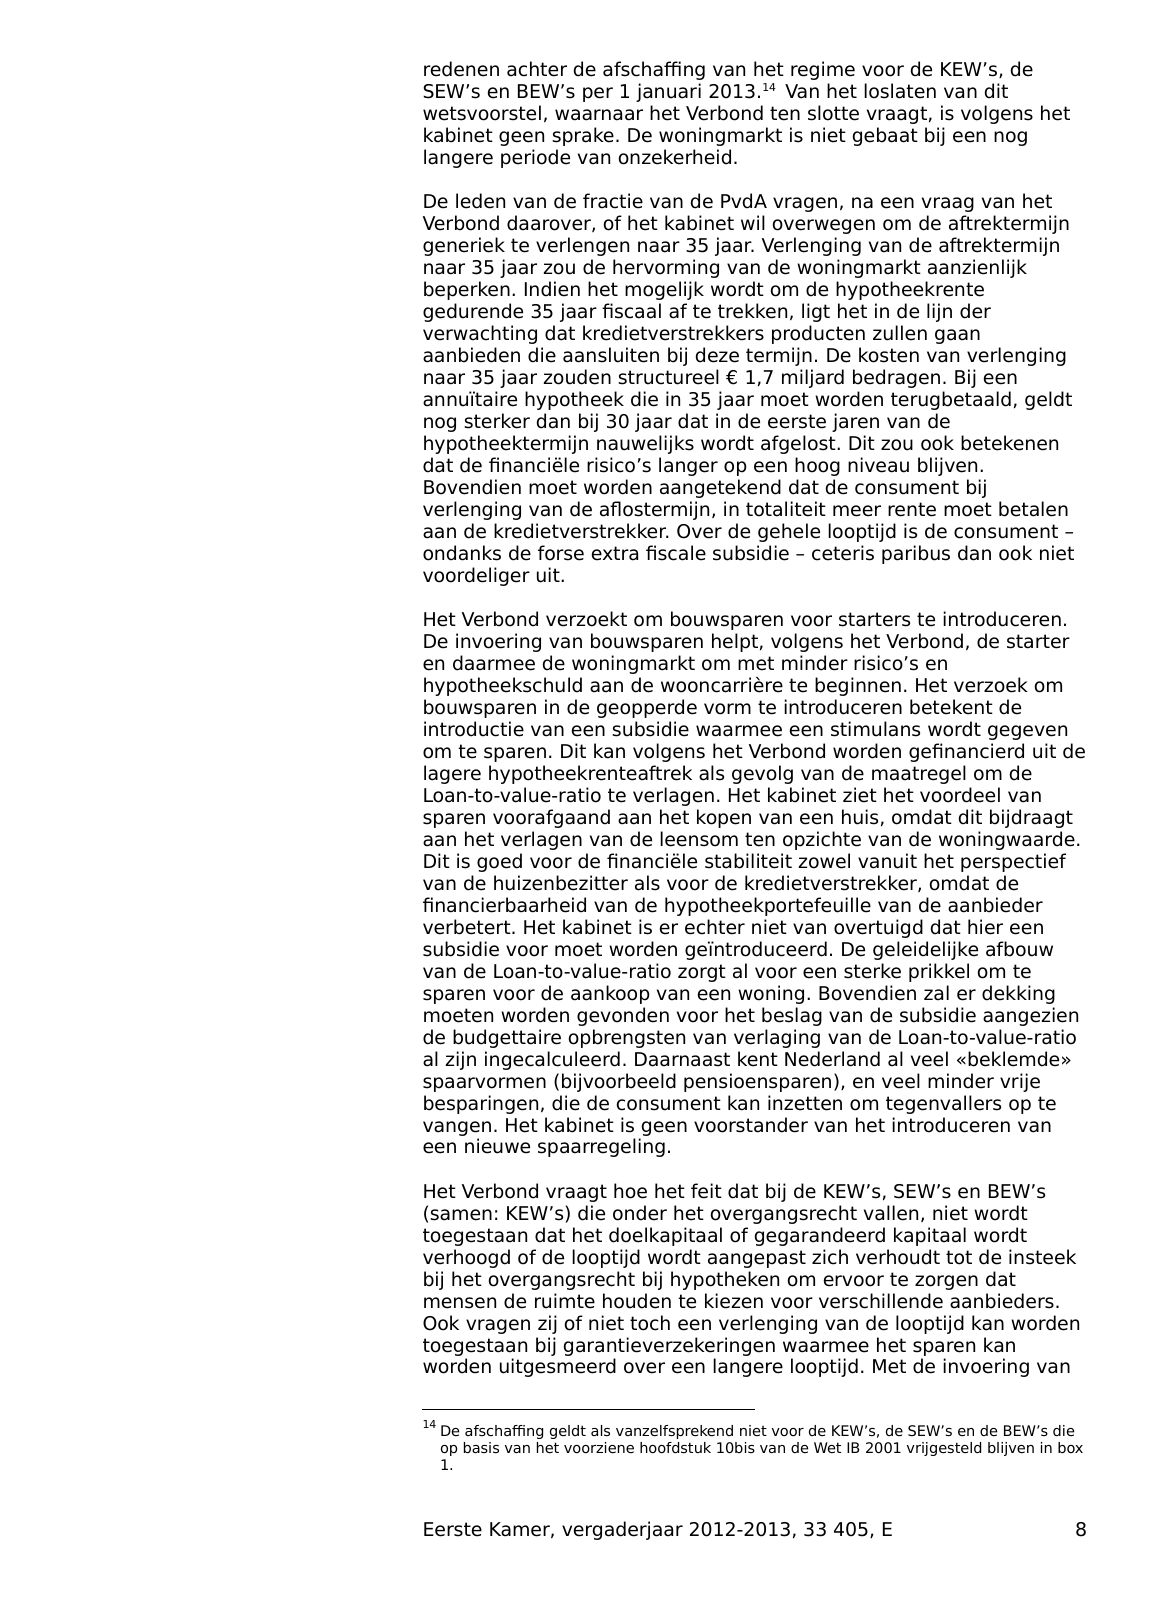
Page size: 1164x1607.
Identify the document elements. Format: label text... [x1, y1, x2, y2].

text De afschaffing geldt als vanzelfsprekend niet voor de KEW’s, de SEW’s en de BEW’s die op basis van het voorziene hoofdstuk 10bis van de Wet IB 2001 vrijgesteld blijven in box 1. [422, 1418, 1087, 1474]
text Het Verbond verzoekt om bouwsparen voor starters te introduceren. De invoering van bouwsparen helpt, volgens het Verbond, de starter en daarmee de woningmarkt om met minder risico’s en hypotheekschuld aan de wooncarrière te beginnen. Het verzoek om bouwsparen in de geopperde vorm te introduceren betekent de introductie van een subsidie waarmee een stimulans wordt gegeven om te sparen. Dit kan volgens het Verbond worden gefinancierd uit de lagere hypotheekrenteaftrek als gevolg van de maatregel om de Loan-to-value-ratio te verlagen. Het kabinet ziet het voordeel van sparen voorafgaand aan het kopen van een huis, omdat dit bijdraagt aan het verlagen van de leensom ten opzichte van de woningwaarde. Dit is goed voor de financiële stabiliteit zowel vanuit het perspectief van de huizenbezitter als voor de kredietverstrekker, omdat de financierbaarheid van de hypotheekportefeuille van de aanbieder verbetert. Het kabinet is er echter niet van overtuigd dat hier een subsidie voor moet worden geïntroduceerd. De geleidelijke afbouw van de Loan-to-value-ratio zorgt al voor een sterke prikkel om te sparen voor de aankoop van een woning. Bovendien zal er dekking moeten worden gevonden voor het beslag van de subsidie aangezien de budgettaire opbrengsten van verlaging van de Loan-to-value-ratio al zijn ingecalculeerd. Daarnaast kent Nederland al veel «beklemde» spaarvormen (bijvoorbeeld pensioensparen), en veel minder vrije besparingen, die de consument kan inzetten om tegenvallers op te vangen. Het kabinet is geen voorstander van het introduceren van een nieuwe spaarregeling. [422, 609, 1087, 1158]
text redenen achter de afschaffing van het regime voor de KEW’s, de SEW’s en BEW’s per 1 januari 2013. Van het loslaten van dit wetsvoorstel, waarnaar het Verbond ten slotte vraagt, is volgens het kabinet geen sprake. De woningmarkt is niet gebaat bij een nog langere periode van onzekerheid. [422, 59, 1087, 169]
text De leden van de fractie van de PvdA vragen, na een vraag van het Verbond daarover, of het kabinet wil overwegen om de aftrektermijn generiek te verlengen naar 35 jaar. Verlenging van de aftrektermijn naar 35 jaar zou de hervorming van de woningmarkt aanzienlijk beperken. Indien het mogelijk wordt om de hypotheekrente gedurende 35 jaar fiscaal af te trekken, ligt het in de lijn der verwachting dat kredietverstrekkers producten zullen gaan aanbieden die aansluiten bij deze termijn. De kosten van verlenging naar 35 jaar zouden structureel € 1,7 miljard bedragen. Bij een annuïtaire hypotheek die in 35 jaar moet worden terugbetaald, geldt nog sterker dan bij 30 jaar dat in de eerste jaren van de hypotheektermijn nauwelijks wordt afgelost. Dit zou ook betekenen dat de financiële risico’s langer op een hoog niveau blijven. Bovendien moet worden aangetekend dat de consument bij verlenging van de aflostermijn, in totaliteit meer rente moet betalen aan de kredietverstrekker. Over de gehele looptijd is de consument – ondanks de forse extra fiscale subsidie – ceteris paribus dan ook niet voordeliger uit. [422, 191, 1087, 587]
text Het Verbond vraagt hoe het feit dat bij de KEW’s, SEW’s en BEW’s (samen: KEW’s) die onder het overgangsrecht vallen, niet wordt toegestaan dat het doelkapitaal of gegarandeerd kapitaal wordt verhoogd of de looptijd wordt aangepast zich verhoudt tot de insteek bij het overgangsrecht bij hypotheken om ervoor te zorgen dat mensen de ruimte houden te kiezen voor verschillende aanbieders. Ook vragen zij of niet toch een verlenging van de looptijd kan worden toegestaan bij garantieverzekeringen waarmee het sparen kan worden uitgesmeerd over een langere looptijd. Met de invoering van [422, 1181, 1087, 1378]
